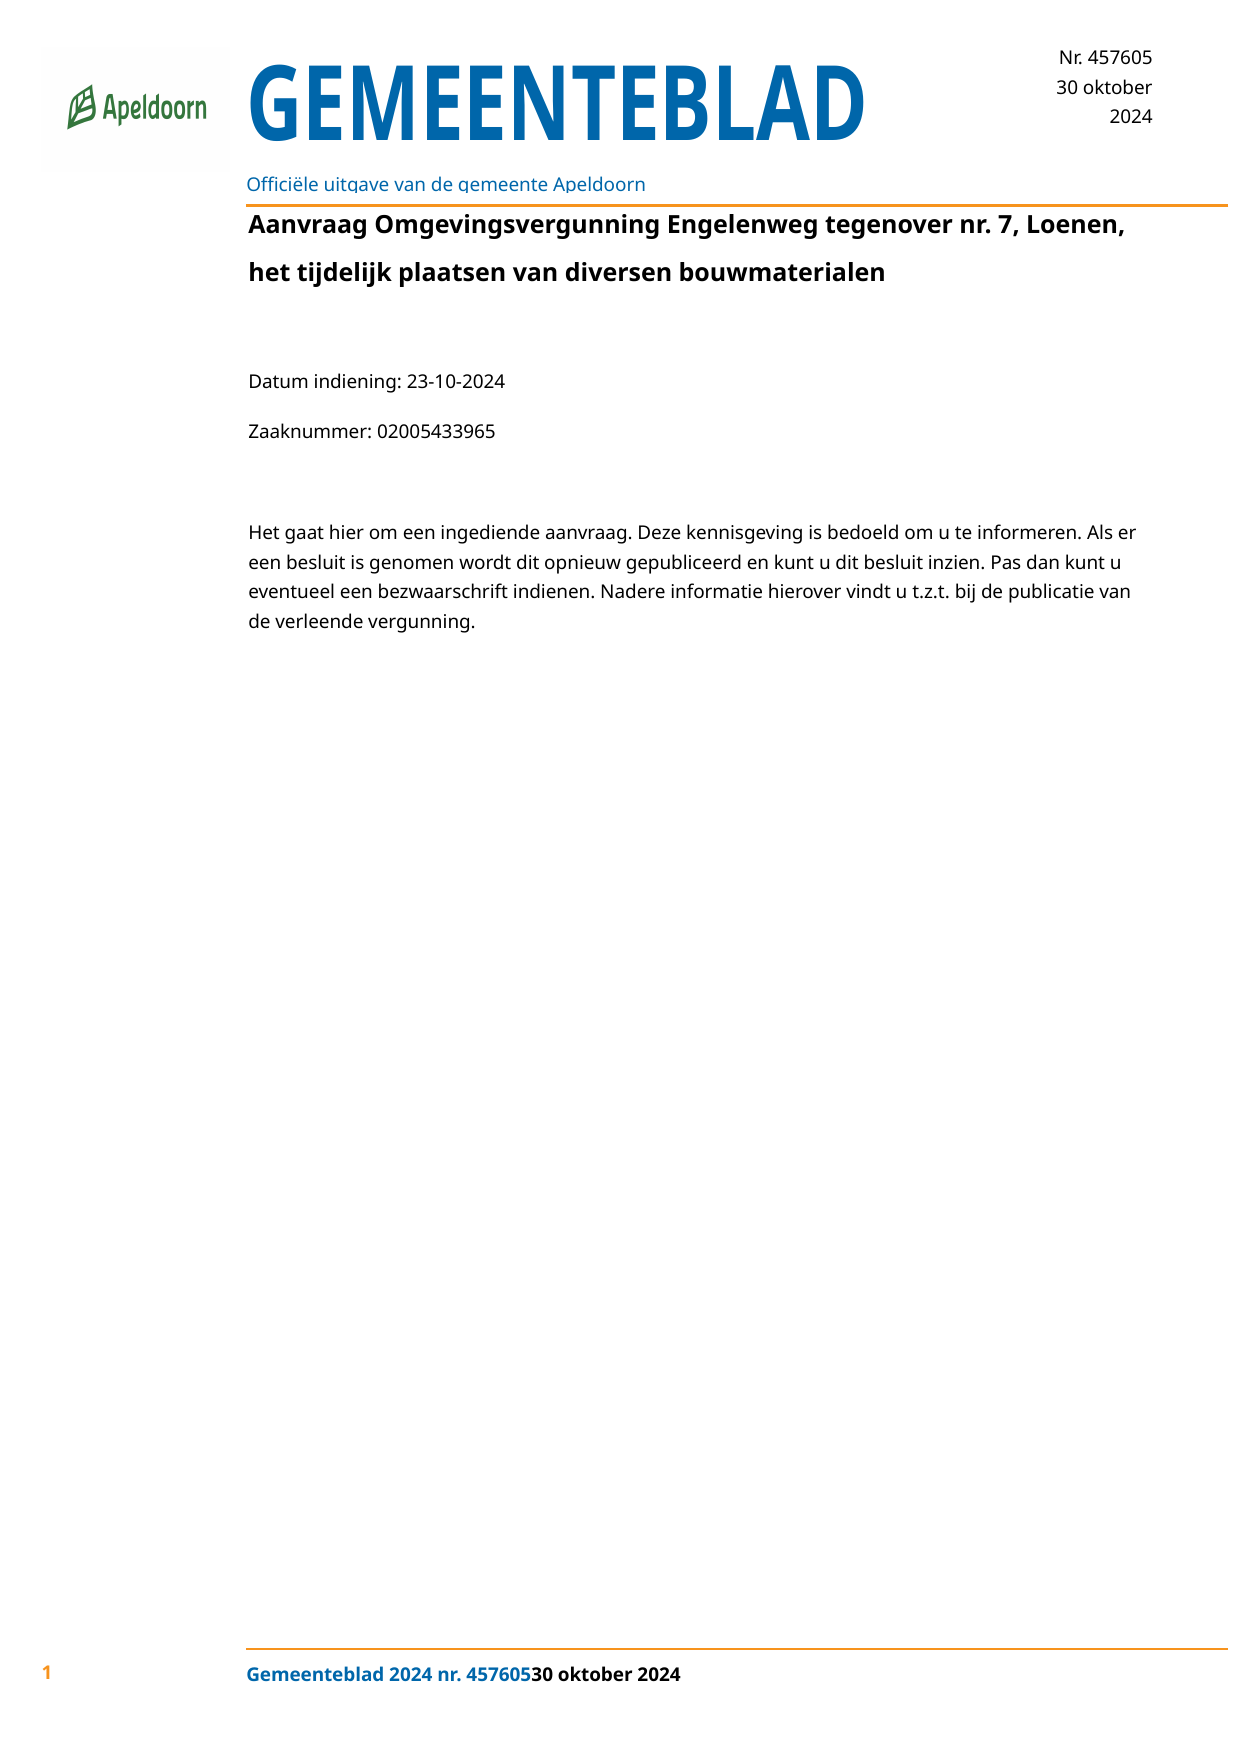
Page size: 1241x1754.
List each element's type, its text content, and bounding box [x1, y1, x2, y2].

text Zaaknummer: 02005433965 [248, 419, 1152, 444]
text Datum indiening: 23-10-2024 [248, 368, 1152, 394]
picture [41, 47, 231, 172]
text Het gaat hier om een ingediende aanvraag. Deze kennisgeving is bedoeld om u te informeren. Als er een besluit is genomen wordt dit opnieuw gepubliceerd en kunt u dit besluit inzien. Pas dan kunt u eventueel een bezwaarschrift indienen. Nadere informatie hierover vindt u t.z.t. bij de publicatie van de verleende vergunning. [248, 519, 1152, 634]
text Aanvraag Omgevingsvergunning Engelenweg tegenover nr. 7, Loenen, het tijdelijk plaatsen van diversen bouwmaterialen [248, 207, 1152, 288]
